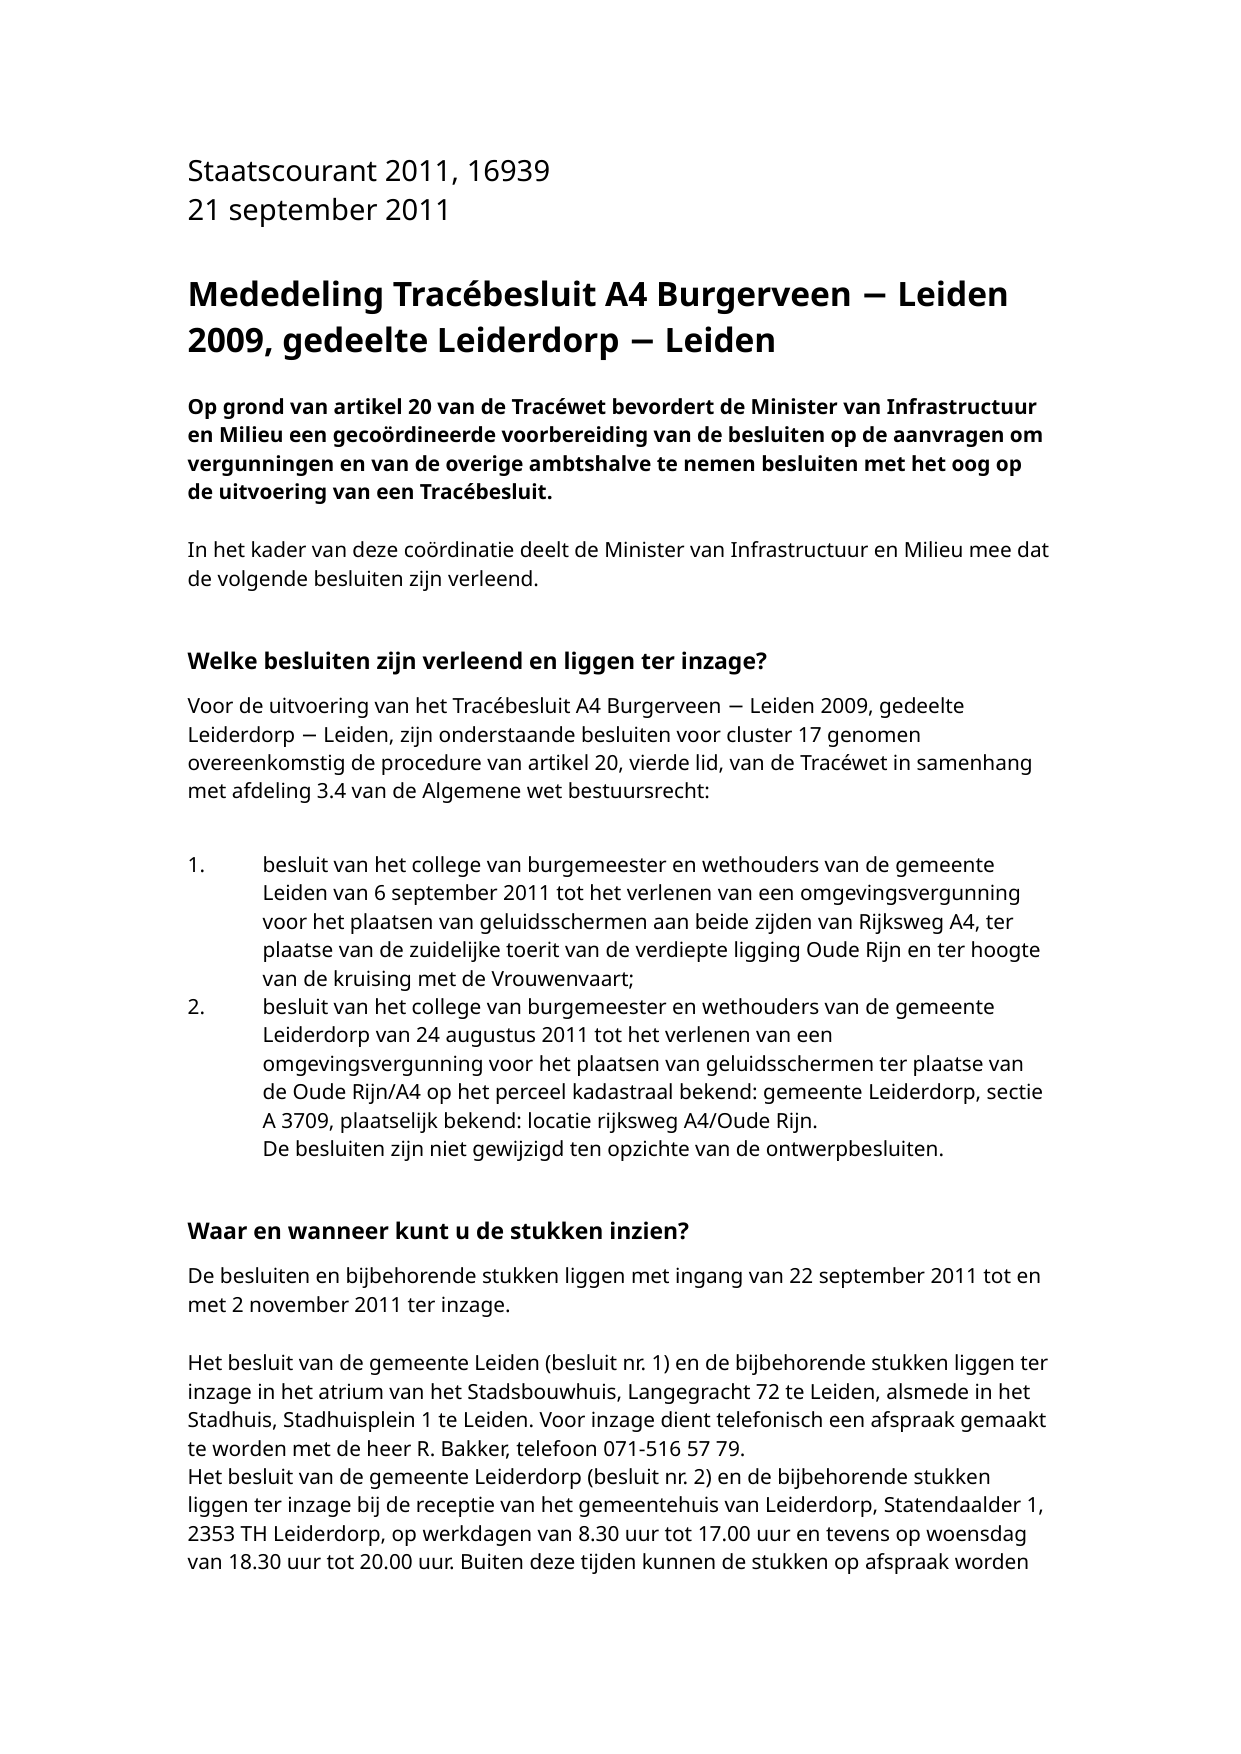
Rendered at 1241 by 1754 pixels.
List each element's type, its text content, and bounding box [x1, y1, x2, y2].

text Staatscourant 2011, 16939 [187, 150, 1053, 190]
subtitle Welke besluiten zijn verleend en liggen ter inzage? [187, 645, 1053, 676]
text In het kader van deze coördinatie deelt de Minister van Infrastructuur en Milieu mee dat de volgende besluiten zijn verleend. [187, 536, 1053, 592]
text Op grond van artikel 20 van de Tracéwet bevordert de Minister van Infrastructuur en Milieu een gecoördineerde voorbereiding van de besluiten op de aanvragen om vergunningen en van de overige ambtshalve te nemen besluiten met het oog op de uitvoering van een Tracébesluit. [187, 392, 1053, 506]
subtitle Mededeling Tracébesluit A4 Burgerveen − Leiden 2009, gedeelte Leiderdorp − Leiden [187, 271, 1053, 362]
text De besluiten en bijbehorende stukken liggen met ingang van 22 september 2011 tot en met 2 november 2011 ter inzage. [187, 1262, 1053, 1318]
list besluit van het college van burgemeester en wethouders van de gemeente Leiderdorp van 24 augustus 2011 tot het verlenen van een omgevingsvergunning voor het plaatsen van geluidsschermen ter plaatse van de Oude Rijn/A4 op het perceel kadastraal bekend: gemeente Leiderdorp, sectie A 3709, plaatselijk bekend: locatie rijksweg A4/Oude Rijn. [187, 992, 1053, 1134]
subtitle Waar en wanneer kunt u de stukken inzien? [187, 1215, 1053, 1247]
list besluit van het college van burgemeester en wethouders van de gemeente Leiden van 6 september 2011 tot het verlenen van een omgevingsvergunning voor het plaatsen van geluidsschermen aan beide zijden van Rijksweg A4, ter plaatse van de zuidelijke toerit van de verdiepte ligging Oude Rijn en ter hoogte van de kruising met de Vrouwenvaart; [187, 850, 1053, 992]
list De besluiten zijn niet gewijzigd ten opzichte van de ontwerpbesluiten. [187, 1134, 1053, 1163]
text 21 september 2011 [187, 190, 1053, 229]
text Het besluit van de gemeente Leiderdorp (besluit nr. 2) en de bijbehorende stukken liggen ter inzage bij de receptie van het gemeentehuis van Leiderdorp, Statendaalder 1, 2353 TH Leiderdorp, op werkdagen van 8.30 uur tot 17.00 uur en tevens op woensdag van 18.30 uur tot 20.00 uur. Buiten deze tijden kunnen de stukken op afspraak worden [187, 1462, 1053, 1576]
text Voor de uitvoering van het Tracébesluit A4 Burgerveen − Leiden 2009, gedeelte Leiderdorp − Leiden, zijn onderstaande besluiten voor cluster 17 genomen overeenkomstig de procedure van artikel 20, vierde lid, van de Tracéwet in samenhang met afdeling 3.4 van de Algemene wet bestuursrecht: [187, 691, 1053, 805]
text Het besluit van de gemeente Leiden (besluit nr. 1) en de bijbehorende stukken liggen ter inzage in het atrium van het Stadsbouwhuis, Langegracht 72 te Leiden, alsmede in het Stadhuis, Stadhuisplein 1 te Leiden. Voor inzage dient telefonisch een afspraak gemaakt te worden met de heer R. Bakker, telefoon 071-516 57 79. [187, 1348, 1053, 1462]
